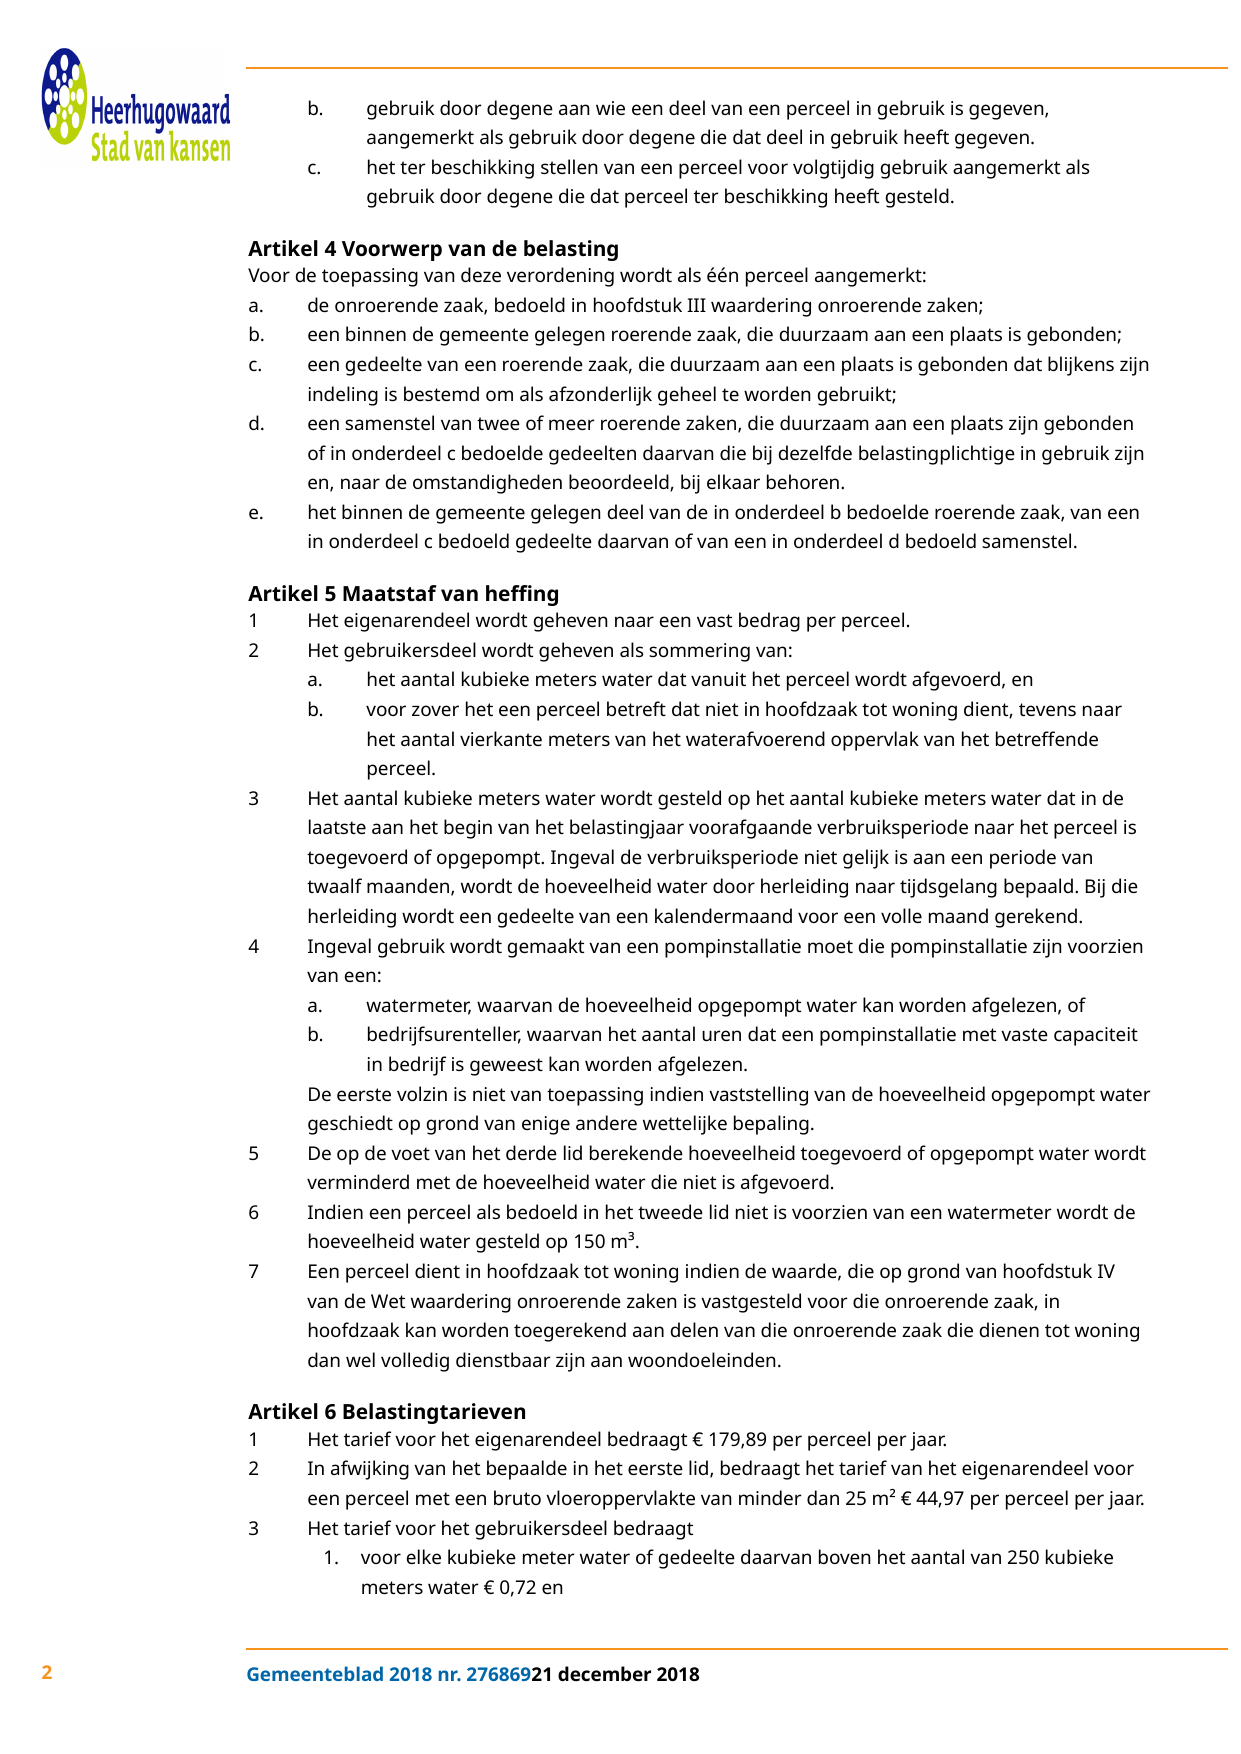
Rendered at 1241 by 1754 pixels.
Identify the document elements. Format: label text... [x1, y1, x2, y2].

list bedrijfsurenteller, waarvan het aantal uren dat een pompinstallatie met vaste capaciteit in bedrijf is geweest kan worden afgelezen. [307, 1022, 1152, 1077]
text Artikel 5 Maatstaf van heffing [248, 579, 1152, 607]
list Het tarief voor het eigenarendeel bedraagt € 179,89 per perceel per jaar. [248, 1426, 1152, 1452]
list voor zover het een perceel betreft dat niet in hoofdzaak tot woning dient, tevens naar het aantal vierkante meters van het waterafvoerend oppervlak van het betreffende perceel. [307, 696, 1152, 781]
list een binnen de gemeente gelegen roerende zaak, die duurzaam aan een plaats is gebonden; [248, 322, 1152, 347]
list het binnen de gemeente gelegen deel van de in onderdeel b bedoelde roerende zaak, van een in onderdeel c bedoeld gedeelte daarvan of van een in onderdeel d bedoeld samenstel. [248, 499, 1152, 554]
list Het aantal kubieke meters water wordt gesteld op het aantal kubieke meters water dat in de laatste aan het begin van het belastingjaar voorafgaande verbruiksperiode naar het perceel is toegevoerd of opgepompt. Ingeval de verbruiksperiode niet gelijk is aan een periode van twaalf maanden, wordt de hoeveelheid water door herleiding naar tijdsgelang bepaald. Bij die herleiding wordt een gedeelte van een kalendermaand voor een volle maand gerekend. [248, 785, 1152, 929]
list Het eigenarendeel wordt geheven naar een vast bedrag per perceel. [248, 607, 1152, 633]
list een gedeelte van een roerende zaak, die duurzaam aan een plaats is gebonden dat blijkens zijn indeling is bestemd om als afzonderlijk geheel te worden gebruikt; [248, 351, 1152, 406]
list de onroerende zaak, bedoeld in hoofdstuk III waardering onroerende zaken; [248, 292, 1152, 318]
list Het tarief voor het gebruikersdeel bedraagt [248, 1515, 1152, 1540]
list De op de voet van het derde lid berekende hoeveelheid toegevoerd of opgepompt water wordt verminderd met de hoeveelheid water die niet is afgevoerd. [248, 1140, 1152, 1195]
list gebruik door degene aan wie een deel van een perceel in gebruik is gegeven, aangemerkt als gebruik door degene die dat deel in gebruik heeft gegeven. [307, 95, 1152, 150]
picture [41, 47, 231, 172]
list Een perceel dient in hoofdzaak tot woning indien de waarde, die op grond van hoofdstuk IV van de Wet waardering onroerende zaken is vastgesteld voor die onroerende zaak, in hoofdzaak kan worden toegerekend aan delen van die onroerende zaak die dienen tot woning dan wel volledig dienstbaar zijn aan woondoeleinden. [248, 1258, 1152, 1373]
list De eerste volzin is niet van toepassing indien vaststelling van de hoeveelheid opgepompt water geschiedt op grond van enige andere wettelijke bepaling. [248, 1081, 1152, 1136]
list Ingeval gebruik wordt gemaakt van een pompinstallatie moet die pompinstallatie zijn voorzien van een: [248, 933, 1152, 988]
list voor elke kubieke meter water of gedeelte daarvan boven het aantal van 250 kubieke meters water € 0,72 en [323, 1544, 1152, 1599]
list In afwijking van het bepaalde in het eerste lid, bedraagt het tarief van het eigenarendeel voor een perceel met een bruto vloeroppervlakte van minder dan 25 m² € 44,97 per perceel per jaar. [248, 1456, 1152, 1511]
text Artikel 6 Belastingtarieven [248, 1397, 1152, 1426]
list het ter beschikking stellen van een perceel voor volgtijdig gebruik aangemerkt als gebruik door degene die dat perceel ter beschikking heeft gesteld. [307, 154, 1152, 209]
list Het gebruikersdeel wordt geheven als sommering van: [248, 637, 1152, 663]
text Voor de toepassing van deze verordening wordt als één perceel aangemerkt: [248, 262, 1152, 288]
list een samenstel van twee of meer roerende zaken, die duurzaam aan een plaats zijn gebonden of in onderdeel c bedoelde gedeelten daarvan die bij dezelfde belastingplichtige in gebruik zijn en, naar de omstandigheden beoordeeld, bij elkaar behoren. [248, 410, 1152, 495]
list Indien een perceel als bedoeld in het tweede lid niet is voorzien van een watermeter wordt de hoeveelheid water gesteld op 150 m³. [248, 1199, 1152, 1254]
list watermeter, waarvan de hoeveelheid opgepompt water kan worden afgelezen, of [307, 992, 1152, 1018]
text Artikel 4 Voorwerp van de belasting [248, 234, 1152, 262]
list het aantal kubieke meters water dat vanuit het perceel wordt afgevoerd, en [307, 667, 1152, 692]
